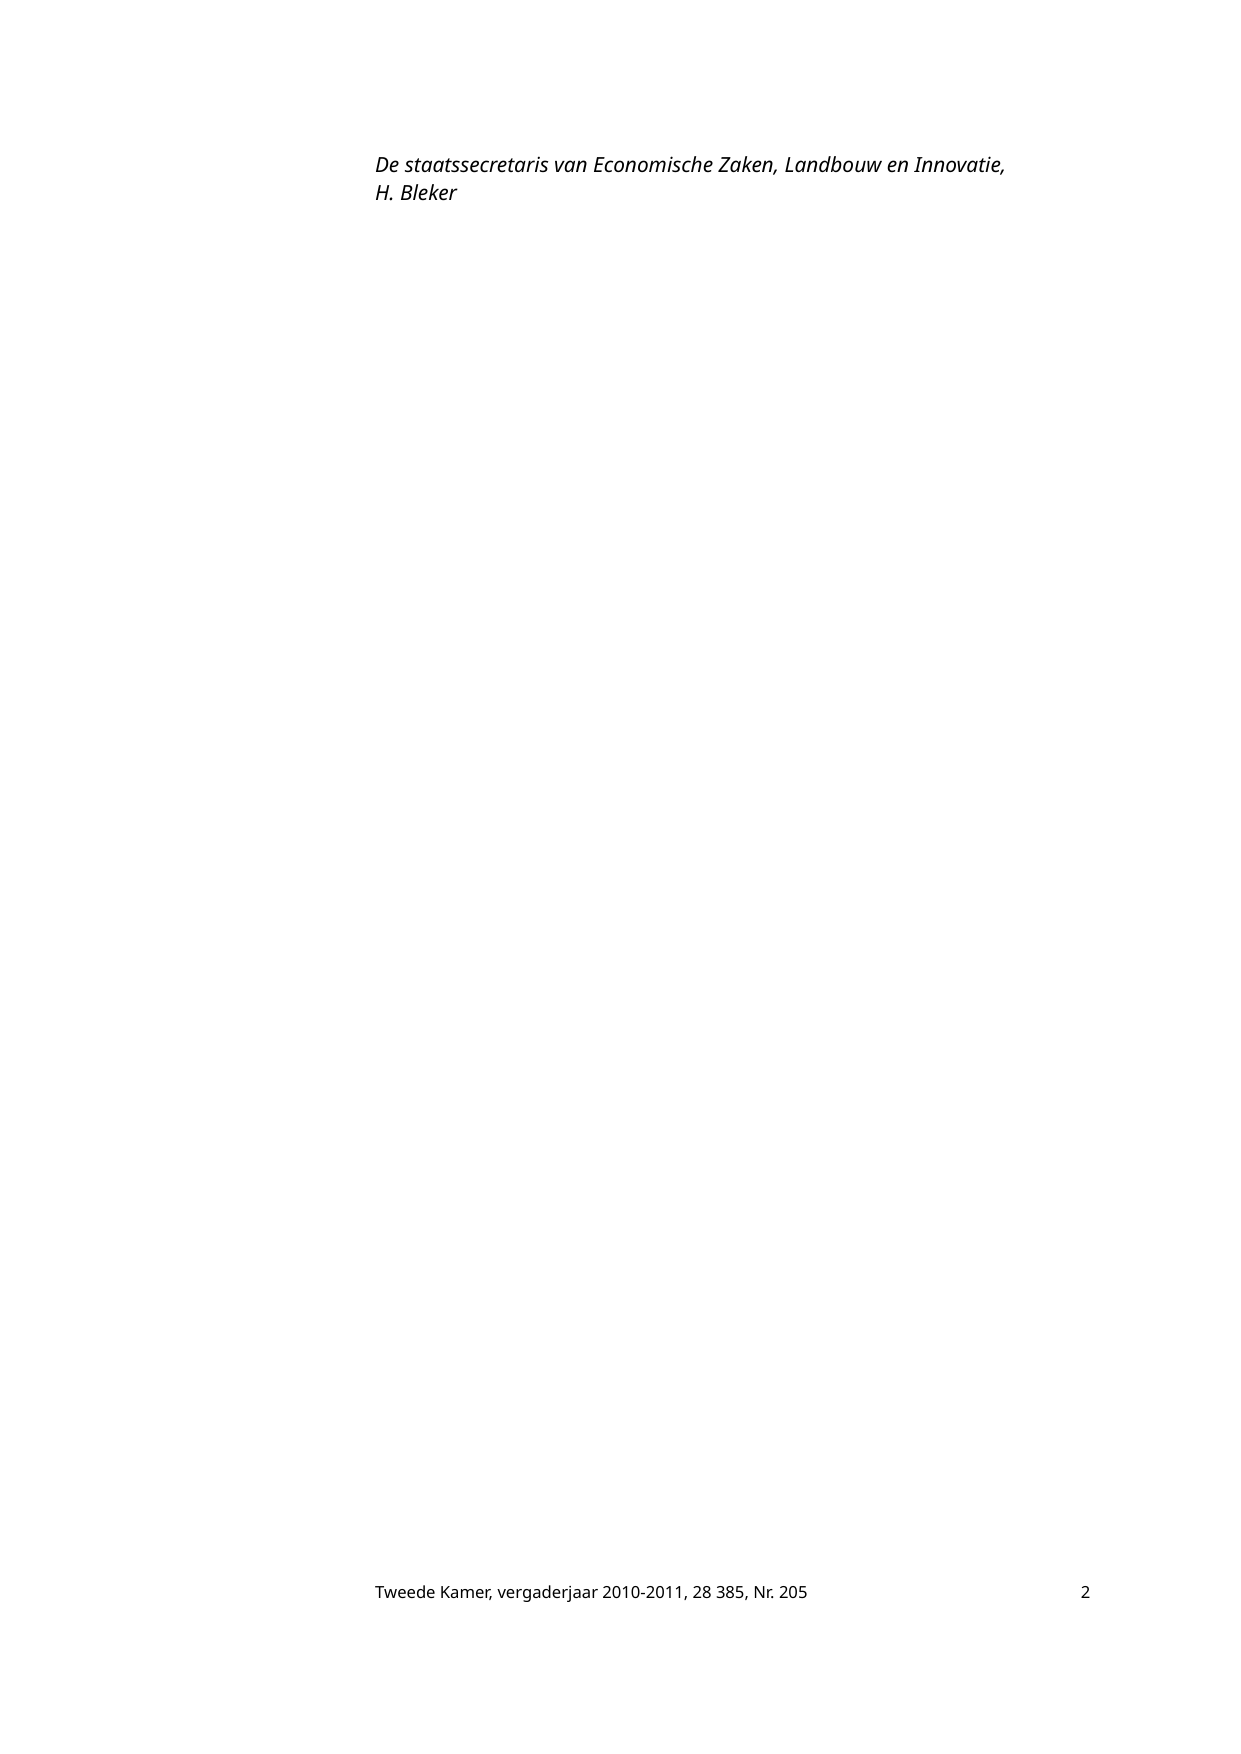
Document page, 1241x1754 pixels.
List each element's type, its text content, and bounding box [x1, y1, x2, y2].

text De staatssecretaris van Economische Zaken, Landbouw en Innovatie, [375, 150, 1090, 178]
text H. Bleker [375, 178, 1090, 207]
